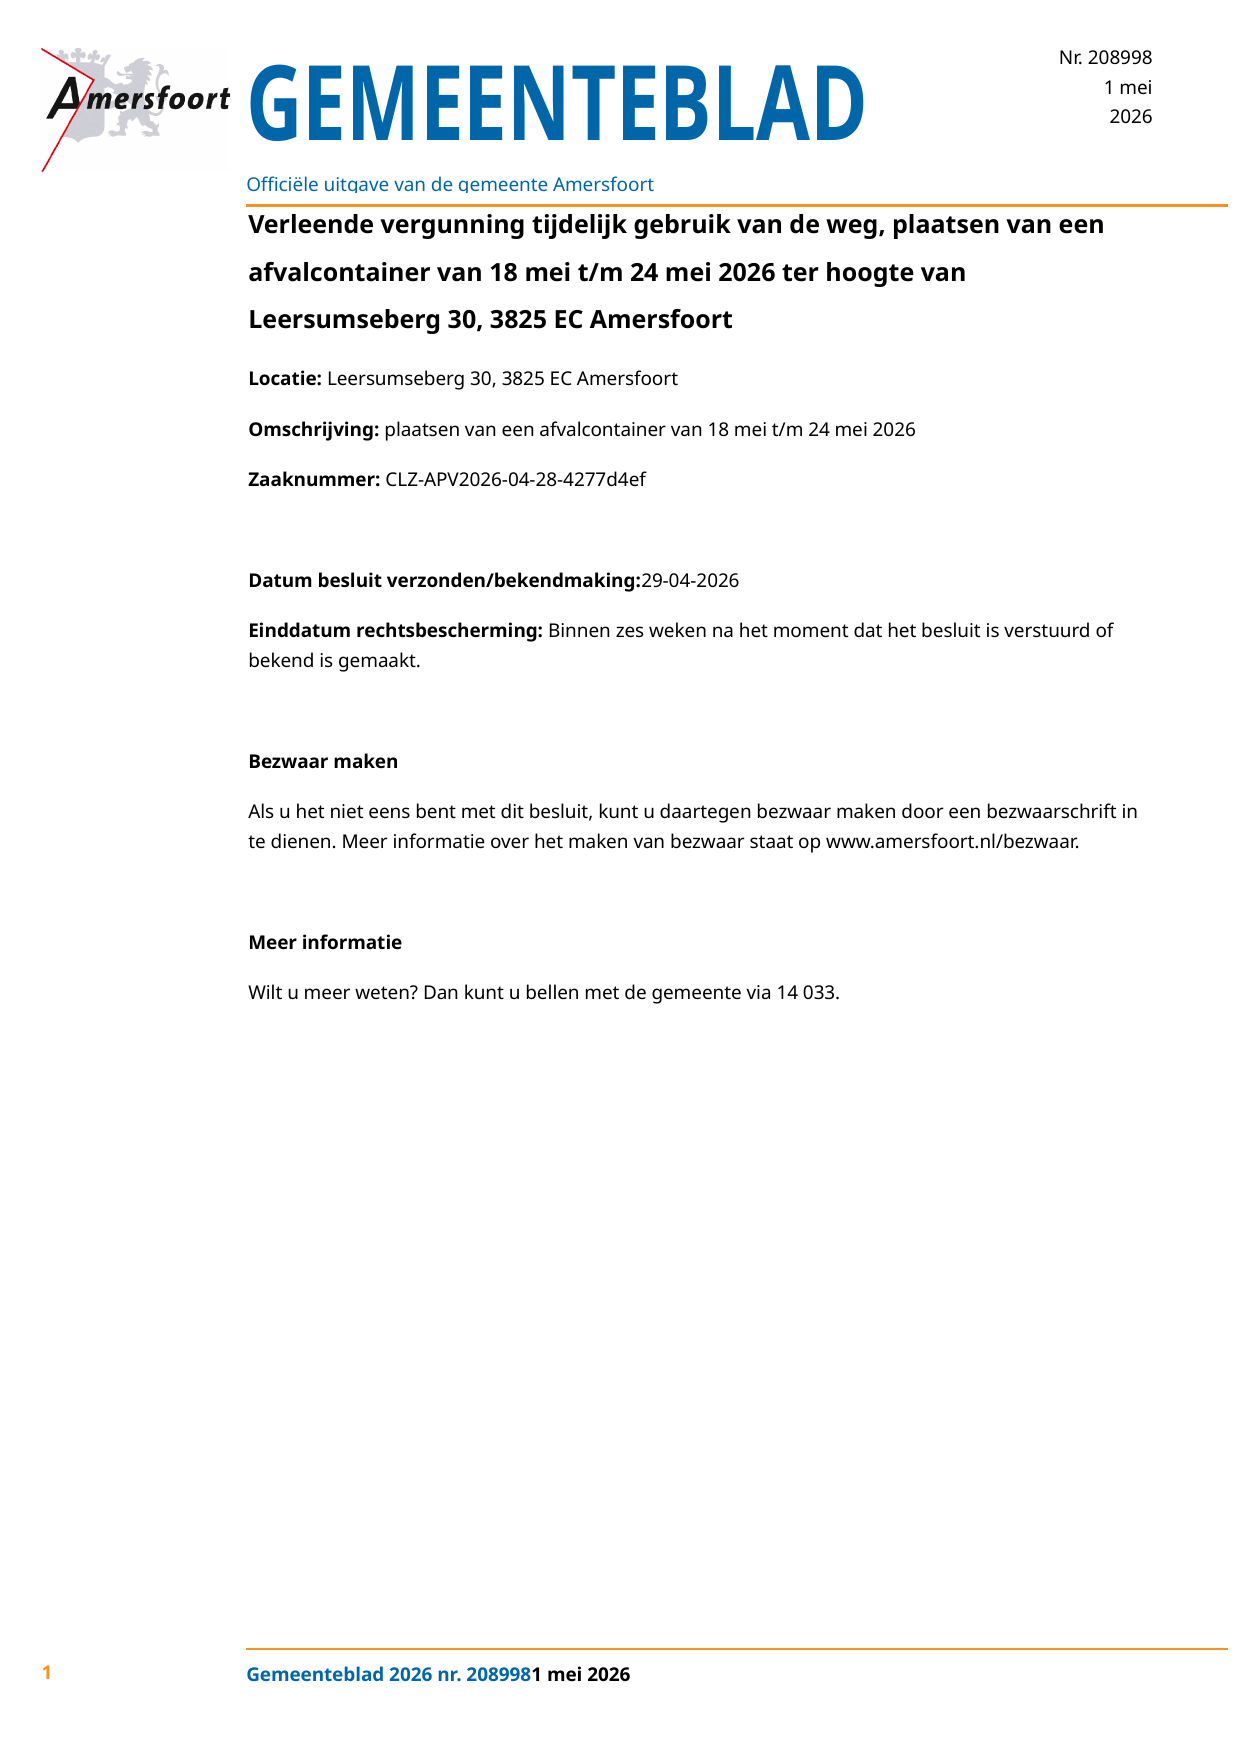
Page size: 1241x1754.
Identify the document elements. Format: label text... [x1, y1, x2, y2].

text Datum besluit verzonden/bekendmaking:29-04-2026 [248, 567, 1152, 593]
text Meer informatie [248, 929, 1152, 954]
text Omschrijving: plaatsen van een afvalcontainer van 18 mei t/m 24 mei 2026 [248, 416, 1152, 442]
text Verleende vergunning tijdelijk gebruik van de weg, plaatsen van een afvalcontainer van 18 mei t/m 24 mei 2026 ter hoogte van Leersumseberg 30, 3825 EC Amersfoort [248, 207, 1152, 336]
text Zaaknummer: CLZ-APV2026-04-28-4277d4ef [248, 466, 1152, 492]
text Bezwaar maken [248, 748, 1152, 774]
text Als u het niet eens bent met dit besluit, kunt u daartegen bezwaar maken door een bezwaarschrift in te dienen. Meer informatie over het maken van bezwaar staat op www.amersfoort.nl/bezwaar. [248, 798, 1152, 854]
text Einddatum rechtsbescherming: Binnen zes weken na het moment dat het besluit is verstuurd of bekend is gemaakt. [248, 618, 1152, 673]
text Wilt u meer weten? Dan kunt u bellen met de gemeente via 14 033. [248, 979, 1152, 1005]
picture [41, 47, 231, 172]
text Locatie: Leersumseberg 30, 3825 EC Amersfoort [248, 366, 1152, 391]
